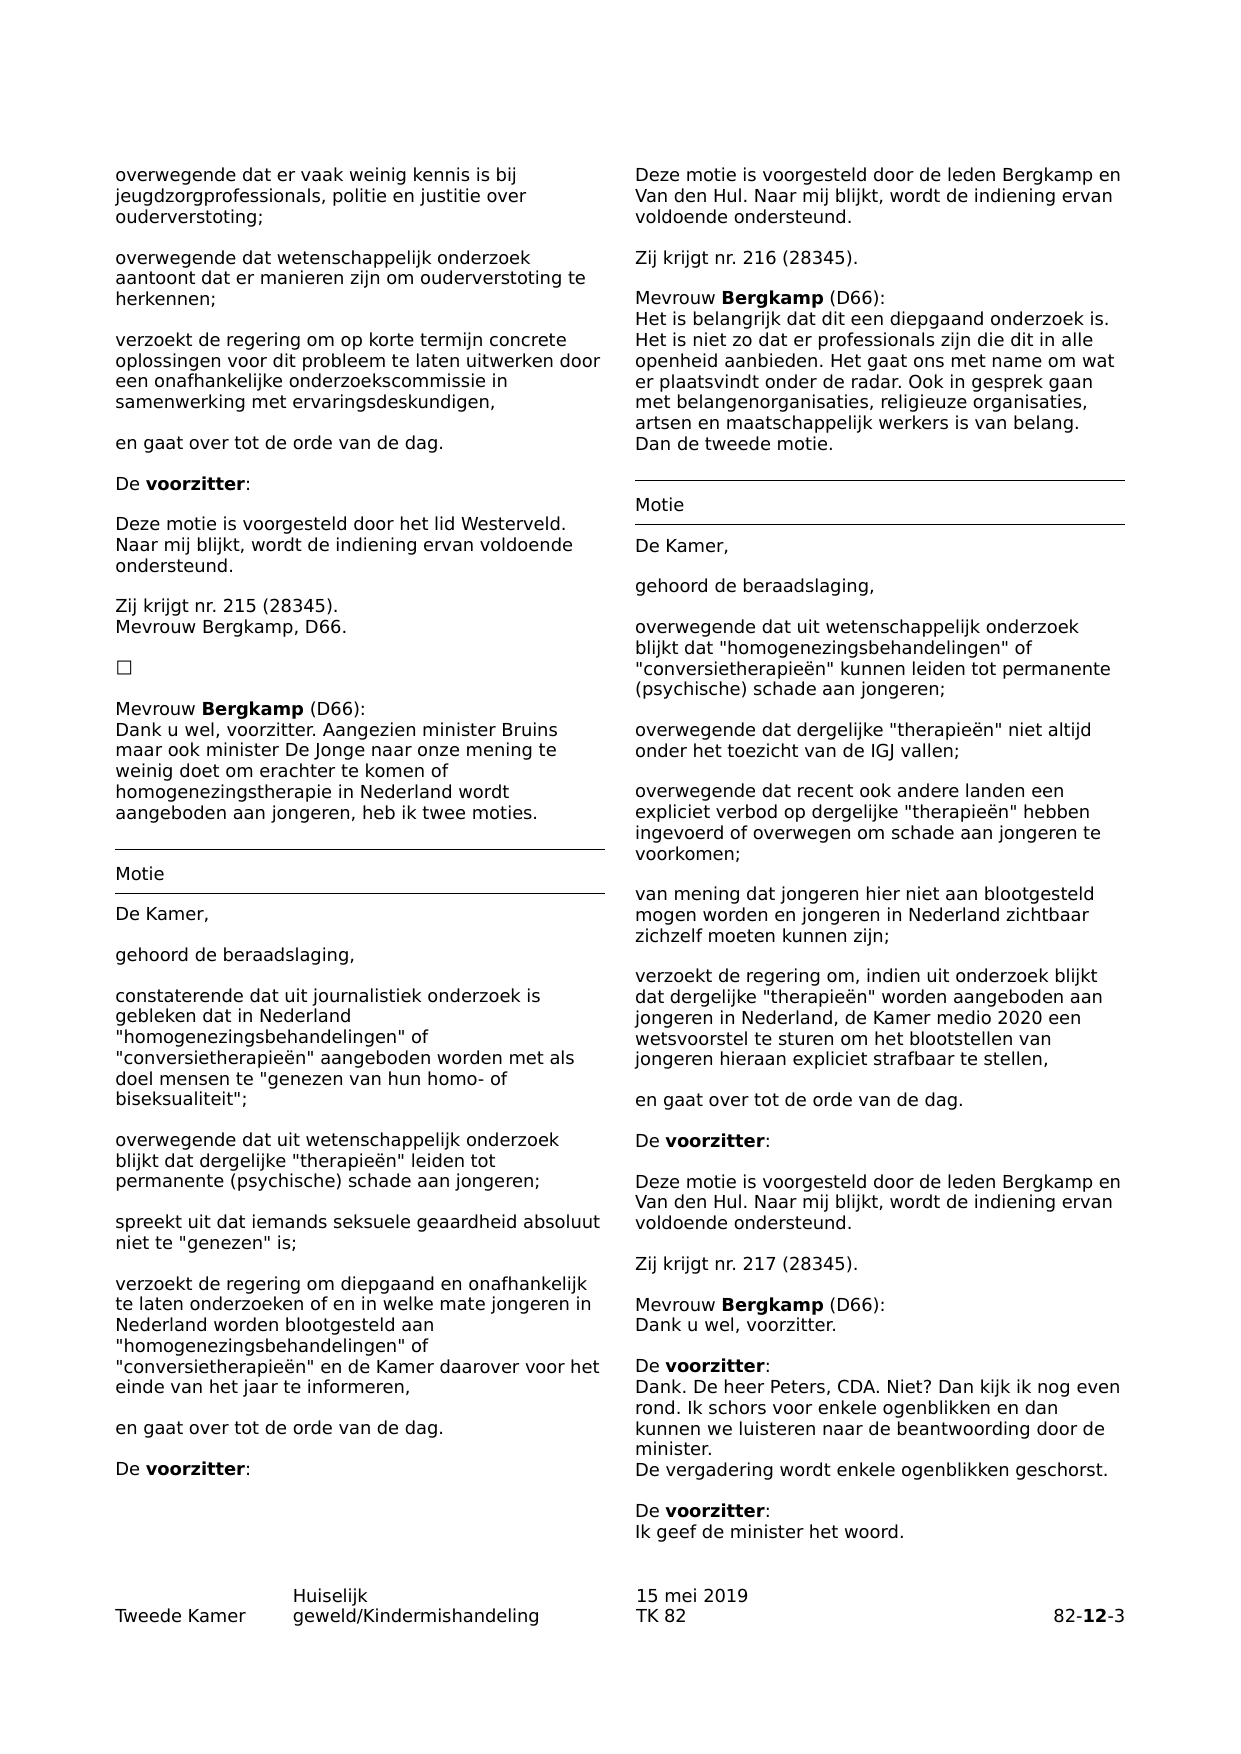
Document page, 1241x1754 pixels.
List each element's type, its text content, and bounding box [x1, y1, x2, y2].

text De voorzitter: [115, 473, 605, 494]
text De Kamer, [635, 535, 1125, 556]
text verzoekt de regering om op korte termijn concrete oplossingen voor dit probleem te laten uitwerken door een onafhankelijke onderzoekscommissie in samenwerking met ervaringsdeskundigen, [115, 330, 605, 413]
text overwegende dat er vaak weinig kennis is bij jeugdzorgprofessionals, politie en justitie over ouderverstoting; [115, 165, 605, 227]
text Mevrouw Bergkamp, D66. [115, 617, 605, 638]
text gehoord de beraadslaging, [635, 576, 1125, 597]
text verzoekt de regering om diepgaand en onafhankelijk te laten onderzoeken of en in welke mate jongeren in Nederland worden blootgesteld aan "homogenezingsbehandelingen" of "conversietherapieën" en de Kamer daarover voor het einde van het jaar te informeren, [115, 1273, 605, 1398]
text De voorzitter: [635, 1356, 1125, 1377]
text Het is belangrijk dat dit een diepgaand onderzoek is. Het is niet zo dat er professionals zijn die dit in alle openheid aanbieden. Het gaat ons met name om wat er plaatsvindt onder de radar. Ook in gesprek gaan met belangenorganisaties, religieuze organisaties, artsen en maatschappelijk werkers is van belang. [635, 309, 1125, 434]
text De vergadering wordt enkele ogenblikken geschorst. [635, 1460, 1125, 1481]
text Mevrouw Bergkamp (D66): [635, 288, 1125, 309]
text en gaat over tot de orde van de dag. [635, 1090, 1125, 1111]
text Motie [115, 863, 605, 884]
text constaterende dat uit journalistiek onderzoek is gebleken dat in Nederland "homogenezingsbehandelingen" of "conversietherapieën" aangeboden worden met als doel mensen te "genezen van hun homo- of biseksualiteit"; [115, 986, 605, 1110]
text en gaat over tot de orde van de dag. [115, 1418, 605, 1439]
text De Kamer, [115, 904, 605, 925]
text De voorzitter: [115, 1459, 605, 1479]
text overwegende dat wetenschappelijk onderzoek aantoont dat er manieren zijn om ouderverstoting te herkennen; [115, 247, 605, 310]
text Deze motie is voorgesteld door de leden Bergkamp en Van den Hul. Naar mij blijkt, wordt de indiening ervan voldoende ondersteund. [635, 1171, 1125, 1234]
text overwegende dat uit wetenschappelijk onderzoek blijkt dat dergelijke "therapieën" leiden tot permanente (psychische) schade aan jongeren; [115, 1130, 605, 1192]
text spreekt uit dat iemands seksuele geaardheid absoluut niet te "genezen" is; [115, 1212, 605, 1253]
text overwegende dat recent ook andere landen een expliciet verbod op dergelijke "therapieën" hebben ingevoerd of overwegen om schade aan jongeren te voorkomen; [635, 781, 1125, 864]
text Dank. De heer Peters, CDA. Niet? Dan kijk ik nog even rond. Ik schors voor enkele ogenblikken en dan kunnen we luisteren naar de beantwoording door de minister. [635, 1377, 1125, 1460]
text en gaat over tot de orde van de dag. [115, 433, 605, 453]
text overwegende dat uit wetenschappelijk onderzoek blijkt dat "homogenezingsbehandelingen" of "conversietherapieën" kunnen leiden tot permanente (psychische) schade aan jongeren; [635, 617, 1125, 700]
text ⬜ [115, 658, 605, 678]
text Mevrouw Bergkamp (D66): [115, 698, 605, 719]
text Dank u wel, voorzitter. Aangezien minister Bruins maar ook minister De Jonge naar onze mening te weinig doet om erachter te komen of homogenezingstherapie in Nederland wordt aangeboden aan jongeren, heb ik twee moties. [115, 719, 605, 823]
text De voorzitter: [635, 1501, 1125, 1522]
text Motie [635, 495, 1125, 515]
text Deze motie is voorgesteld door de leden Bergkamp en Van den Hul. Naar mij blijkt, wordt de indiening ervan voldoende ondersteund. [635, 165, 1125, 227]
text Dan de tweede motie. [635, 434, 1125, 455]
text Dank u wel, voorzitter. [635, 1315, 1125, 1336]
text Ik geef de minister het woord. [635, 1522, 1125, 1542]
text overwegende dat dergelijke "therapieën" niet altijd onder het toezicht van de IGJ vallen; [635, 720, 1125, 761]
text Zij krijgt nr. 217 (28345). [635, 1254, 1125, 1274]
text De voorzitter: [635, 1131, 1125, 1151]
text verzoekt de regering om, indien uit onderzoek blijkt dat dergelijke "therapieën" worden aangeboden aan jongeren in Nederland, de Kamer medio 2020 een wetsvoorstel te sturen om het blootstellen van jongeren hieraan expliciet strafbaar te stellen, [635, 966, 1125, 1070]
text Zij krijgt nr. 215 (28345). [115, 596, 605, 617]
text Zij krijgt nr. 216 (28345). [635, 247, 1125, 268]
text Mevrouw Bergkamp (D66): [635, 1294, 1125, 1315]
text gehoord de beraadslaging, [115, 945, 605, 966]
text van mening dat jongeren hier niet aan blootgesteld mogen worden en jongeren in Nederland zichtbaar zichzelf moeten kunnen zijn; [635, 884, 1125, 946]
text Deze motie is voorgesteld door het lid Westerveld. Naar mij blijkt, wordt de indiening ervan voldoende ondersteund. [115, 514, 605, 576]
